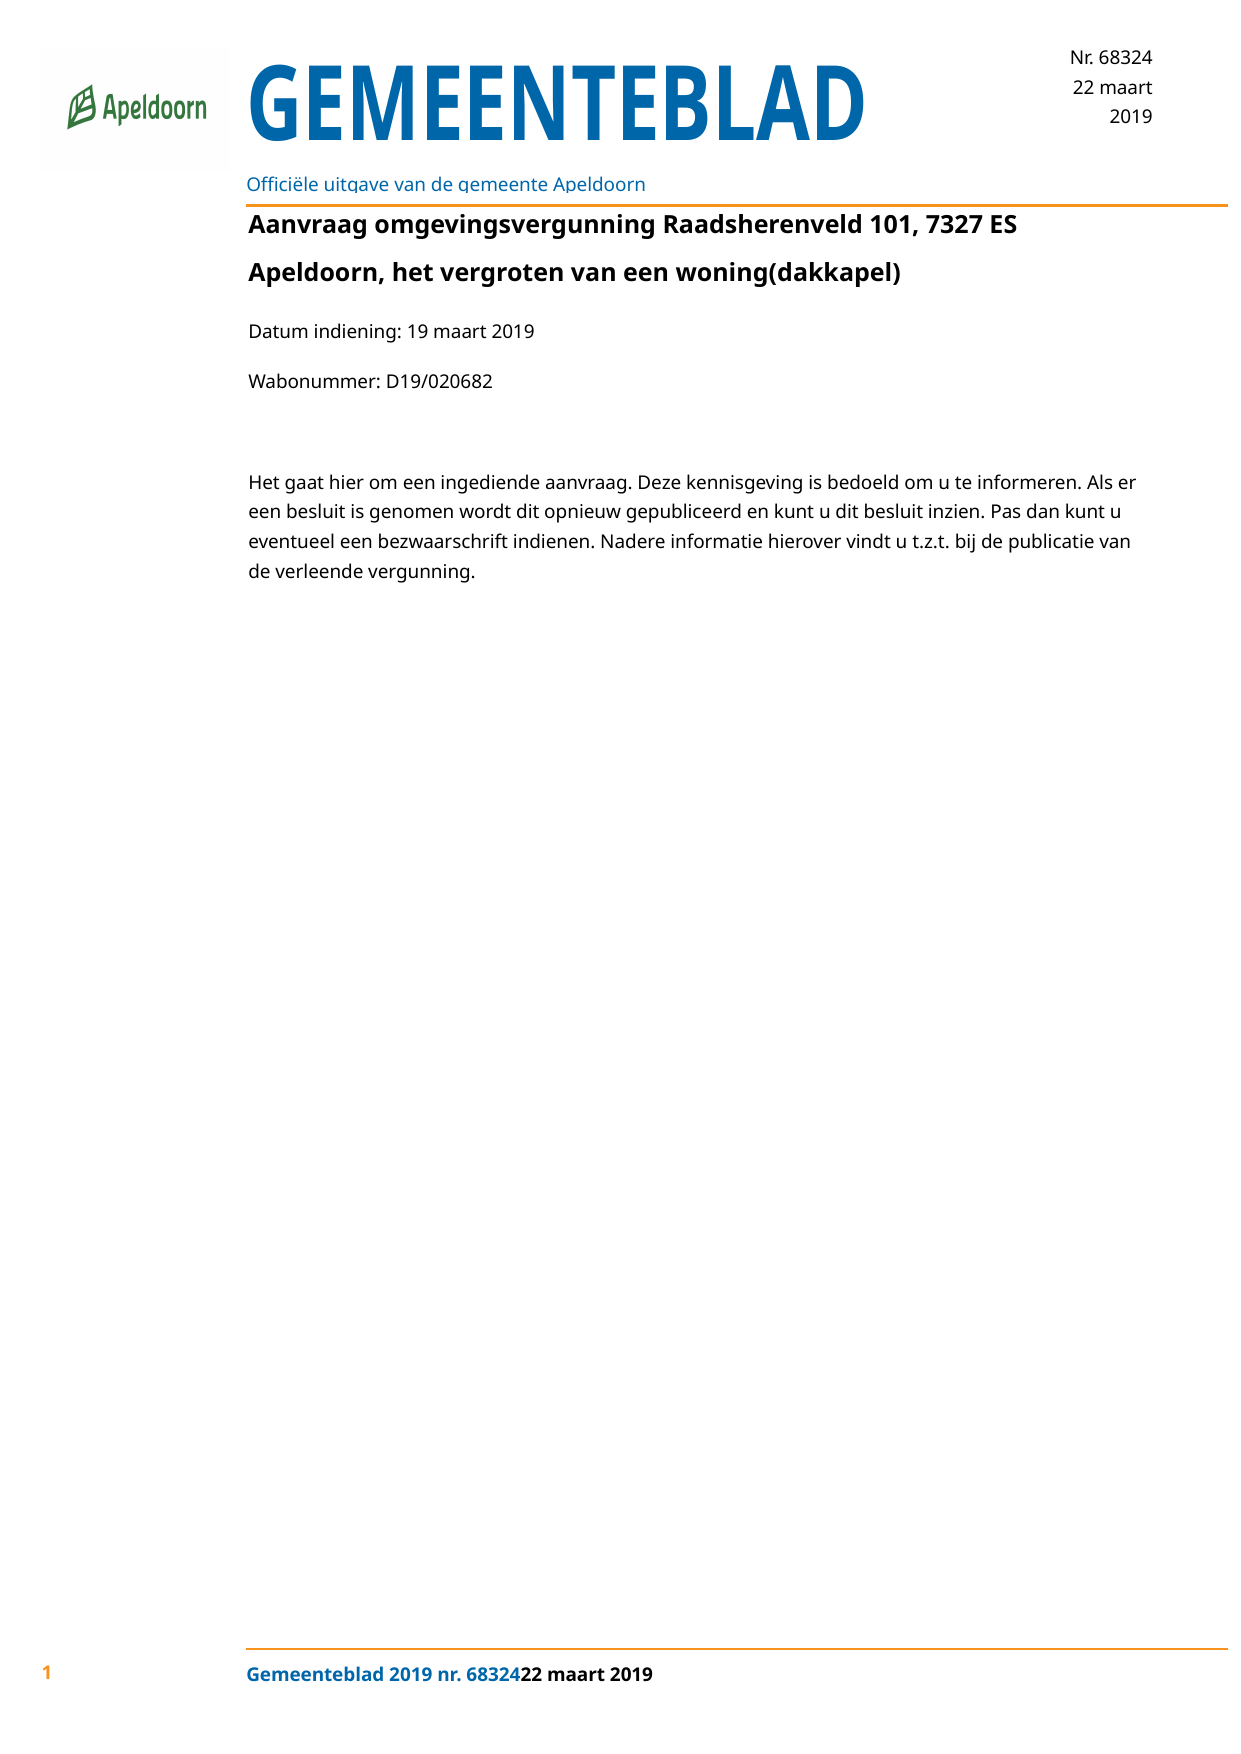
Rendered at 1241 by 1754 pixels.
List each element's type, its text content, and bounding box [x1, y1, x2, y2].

text Aanvraag omgevingsvergunning Raadsherenveld 101, 7327 ES Apeldoorn, het vergroten van een woning(dakkapel) [248, 207, 1152, 288]
text Het gaat hier om een ingediende aanvraag. Deze kennisgeving is bedoeld om u te informeren. Als er een besluit is genomen wordt dit opnieuw gepubliceerd en kunt u dit besluit inzien. Pas dan kunt u eventueel een bezwaarschrift indienen. Nadere informatie hierover vindt u t.z.t. bij de publicatie van de verleende vergunning. [248, 469, 1152, 584]
picture [41, 47, 231, 172]
text Wabonummer: D19/020682 [248, 368, 1152, 394]
text Datum indiening: 19 maart 2019 [248, 318, 1152, 344]
